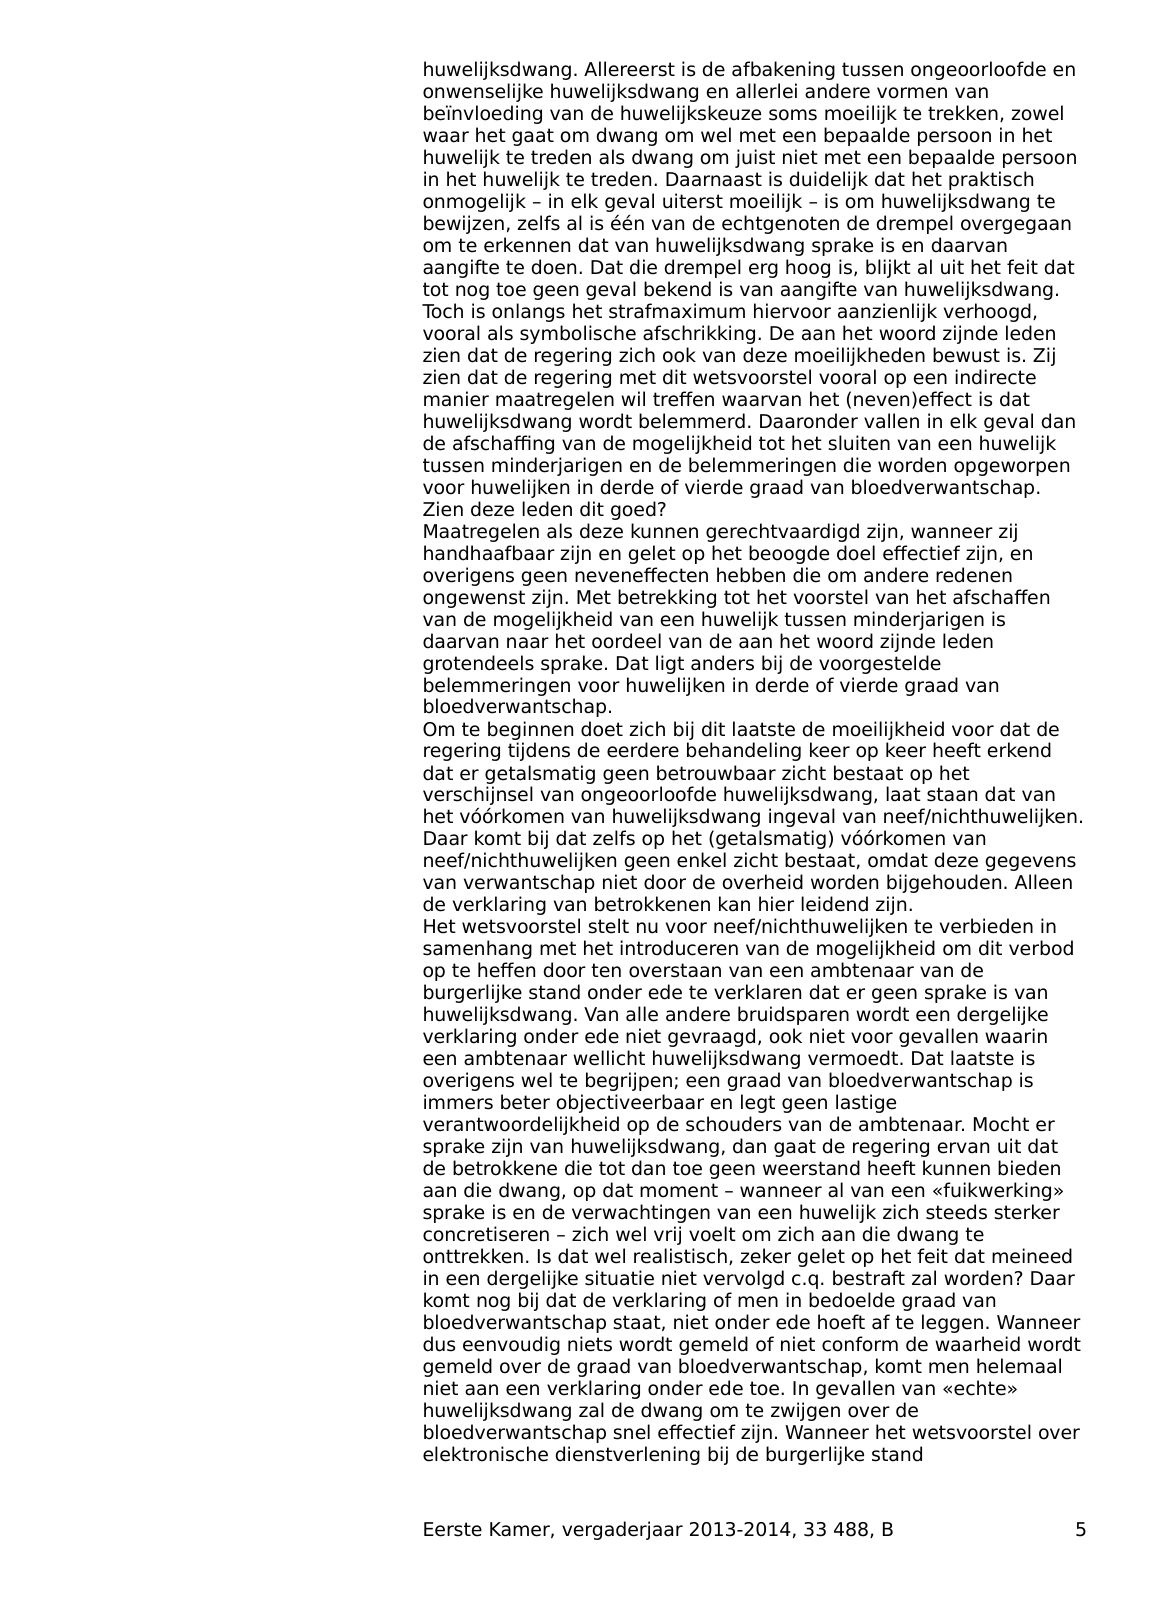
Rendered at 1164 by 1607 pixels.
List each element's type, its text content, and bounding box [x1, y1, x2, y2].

text Het wetsvoorstel stelt nu voor neef/nichthuwelijken te verbieden in samenhang met het introduceren van de mogelijkheid om dit verbod op te heffen door ten overstaan van een ambtenaar van de burgerlijke stand onder ede te verklaren dat er geen sprake is van huwelijksdwang. Van alle andere bruidsparen wordt een dergelijke verklaring onder ede niet gevraagd, ook niet voor gevallen waarin een ambtenaar wellicht huwelijksdwang vermoedt. Dat laatste is overigens wel te begrijpen; een graad van bloedverwantschap is immers beter objectiveerbaar en legt geen lastige verantwoordelijkheid op de schouders van de ambtenaar. Mocht er sprake zijn van huwelijksdwang, dan gaat de regering ervan uit dat de betrokkene die tot dan toe geen weerstand heeft kunnen bieden aan die dwang, op dat moment – wanneer al van een «fuikwerking» sprake is en de verwachtingen van een huwelijk zich steeds sterker concretiseren – zich wel vrij voelt om zich aan die dwang te onttrekken. Is dat wel realistisch, zeker gelet op het feit dat meineed in een dergelijke situatie niet vervolgd c.q. bestraft zal worden? Daar komt nog bij dat de verklaring of men in bedoelde graad van bloedverwantschap staat, niet onder ede hoeft af te leggen. Wanneer dus eenvoudig niets wordt gemeld of niet conform de waarheid wordt gemeld over de graad van bloedverwantschap, komt men helemaal niet aan een verklaring onder ede toe. In gevallen van «echte» huwelijksdwang zal de dwang om te zwijgen over de bloedverwantschap snel effectief zijn. Wanneer het wetsvoorstel over elektronische dienstverlening bij de burgerlijke stand [422, 916, 1087, 1466]
text Maatregelen als deze kunnen gerechtvaardigd zijn, wanneer zij handhaafbaar zijn en gelet op het beoogde doel effectief zijn, en overigens geen neveneffecten hebben die om andere redenen ongewenst zijn. Met betrekking tot het voorstel van het afschaffen van de mogelijkheid van een huwelijk tussen minderjarigen is daarvan naar het oordeel van de aan het woord zijnde leden grotendeels sprake. Dat ligt anders bij de voorgestelde belemmeringen voor huwelijken in derde of vierde graad van bloedverwantschap. [422, 521, 1087, 718]
text Om te beginnen doet zich bij dit laatste de moeilijkheid voor dat de regering tijdens de eerdere behandeling keer op keer heeft erkend dat er getalsmatig geen betrouwbaar zicht bestaat op het verschijnsel van ongeoorloofde huwelijksdwang, laat staan dat van het vóórkomen van huwelijksdwang ingeval van neef/nichthuwelijken. Daar komt bij dat zelfs op het (getalsmatig) vóórkomen van neef/nichthuwelijken geen enkel zicht bestaat, omdat deze gegevens van verwantschap niet door de overheid worden bijgehouden. Alleen de verklaring van betrokkenen kan hier leidend zijn. [422, 718, 1087, 916]
text huwelijksdwang. Allereerst is de afbakening tussen ongeoorloofde en onwenselijke huwelijksdwang en allerlei andere vormen van beïnvloeding van de huwelijkskeuze soms moeilijk te trekken, zowel waar het gaat om dwang om wel met een bepaalde persoon in het huwelijk te treden als dwang om juist niet met een bepaalde persoon in het huwelijk te treden. Daarnaast is duidelijk dat het praktisch onmogelijk – in elk geval uiterst moeilijk – is om huwelijksdwang te bewijzen, zelfs al is één van de echtgenoten de drempel overgegaan om te erkennen dat van huwelijksdwang sprake is en daarvan aangifte te doen. Dat die drempel erg hoog is, blijkt al uit het feit dat tot nog toe geen geval bekend is van aangifte van huwelijksdwang. Toch is onlangs het strafmaximum hiervoor aanzienlijk verhoogd, vooral als symbolische afschrikking. De aan het woord zijnde leden zien dat de regering zich ook van deze moeilijkheden bewust is. Zij zien dat de regering met dit wetsvoorstel vooral op een indirecte manier maatregelen wil treffen waarvan het (neven)effect is dat huwelijksdwang wordt belemmerd. Daaronder vallen in elk geval dan de afschaffing van de mogelijkheid tot het sluiten van een huwelijk tussen minderjarigen en de belemmeringen die worden opgeworpen voor huwelijken in derde of vierde graad van bloedverwantschap. Zien deze leden dit goed? [422, 59, 1087, 521]
